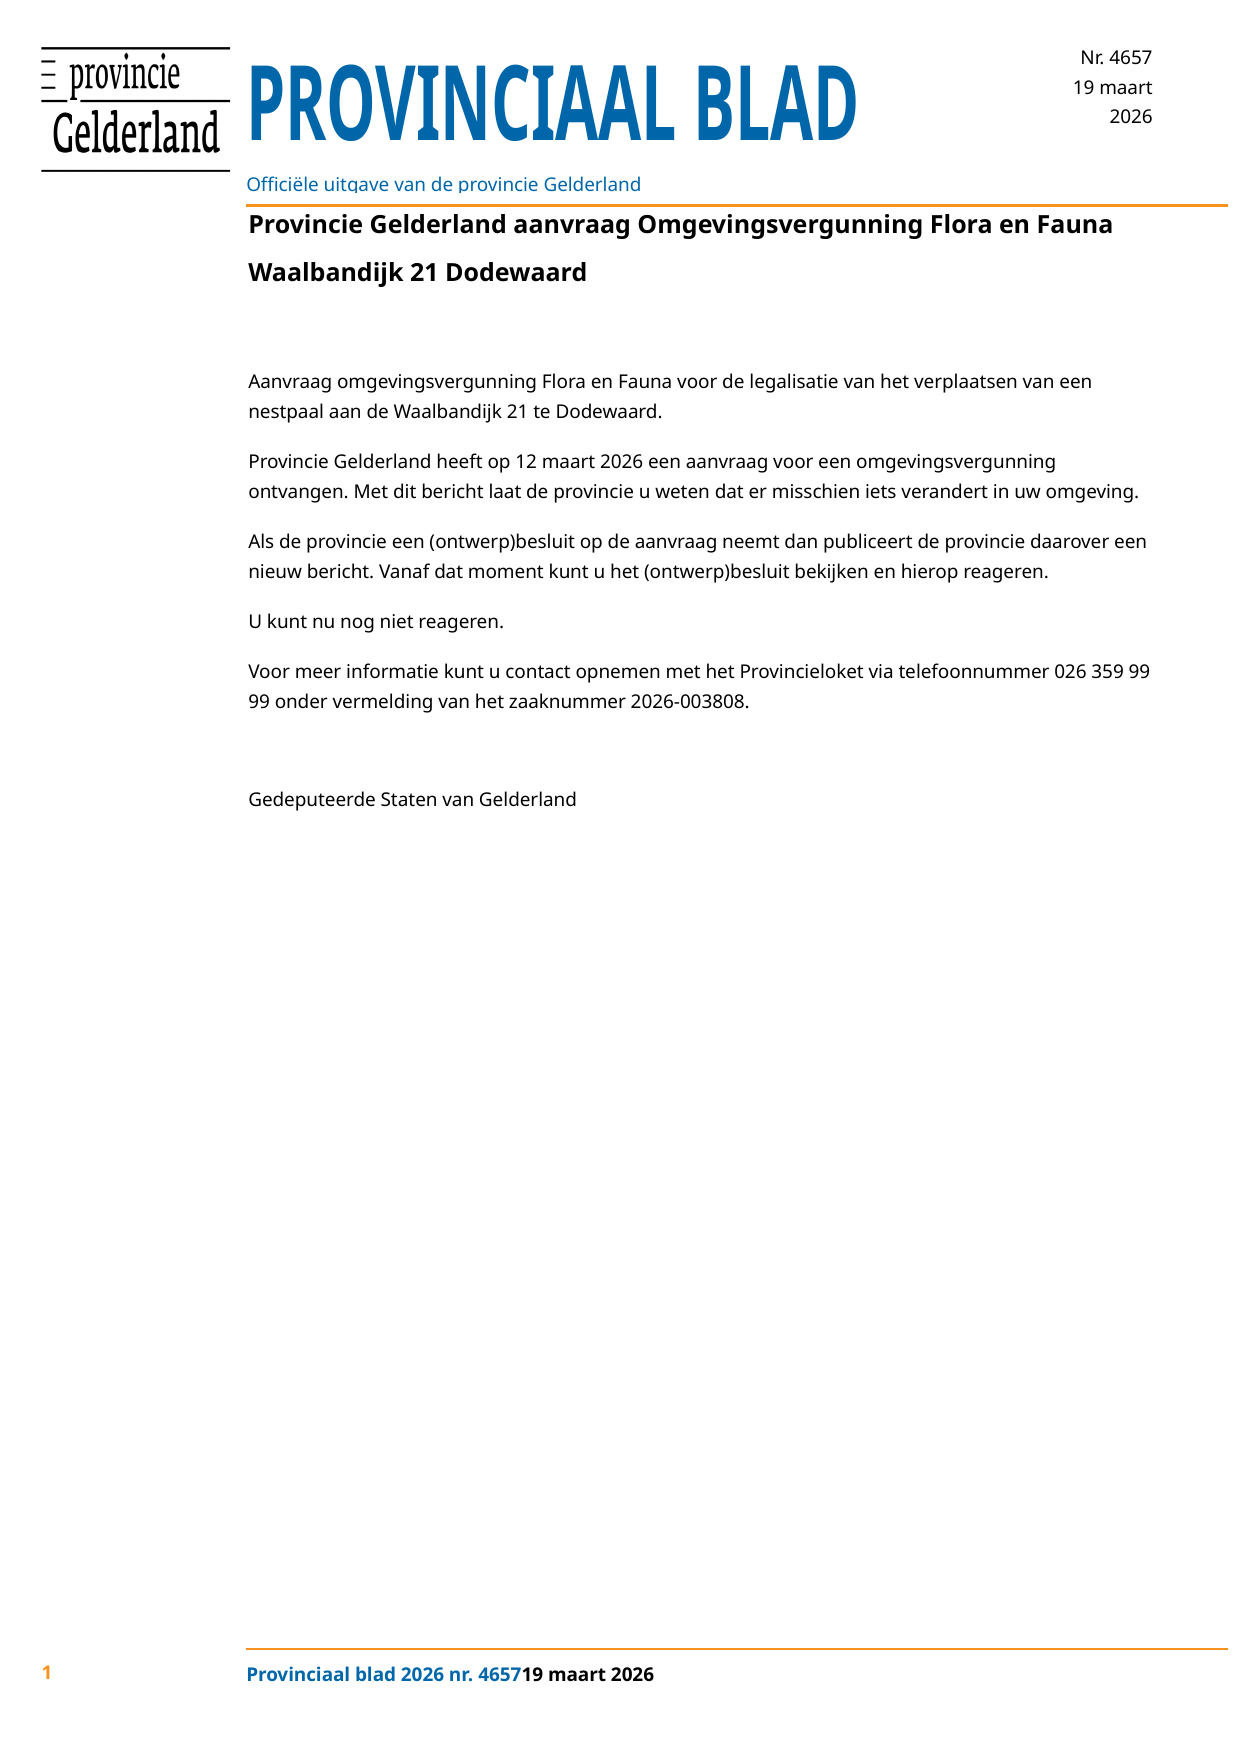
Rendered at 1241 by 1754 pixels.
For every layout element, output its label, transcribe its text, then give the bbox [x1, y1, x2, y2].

text Gedeputeerde Staten van Gelderland [248, 787, 1152, 812]
text U kunt nu nog niet reageren. [248, 608, 1152, 634]
text Provincie Gelderland aanvraag Omgevingsvergunning Flora en Fauna Waalbandijk 21 Dodewaard [248, 207, 1152, 288]
text Provincie Gelderland heeft op 12 maart 2026 een aanvraag voor een omgevingsvergunning ontvangen. Met dit bericht laat de provincie u weten dat er misschien iets verandert in uw omgeving. [248, 448, 1152, 504]
text Aanvraag omgevingsvergunning Flora en Fauna voor de legalisatie van het verplaatsen van een nestpaal aan de Waalbandijk 21 te Dodewaard. [248, 368, 1152, 424]
picture [41, 47, 231, 172]
text Als de provincie een (ontwerp)besluit op de aanvraag neemt dan publiceert de provincie daarover een nieuw bericht. Vanaf dat moment kunt u het (ontwerp)besluit bekijken en hierop reageren. [248, 528, 1152, 584]
text Voor meer informatie kunt u contact opnemen met het Provincieloket via telefoonnummer 026 359 99 99 onder vermelding van het zaaknummer 2026-003808. [248, 659, 1152, 714]
